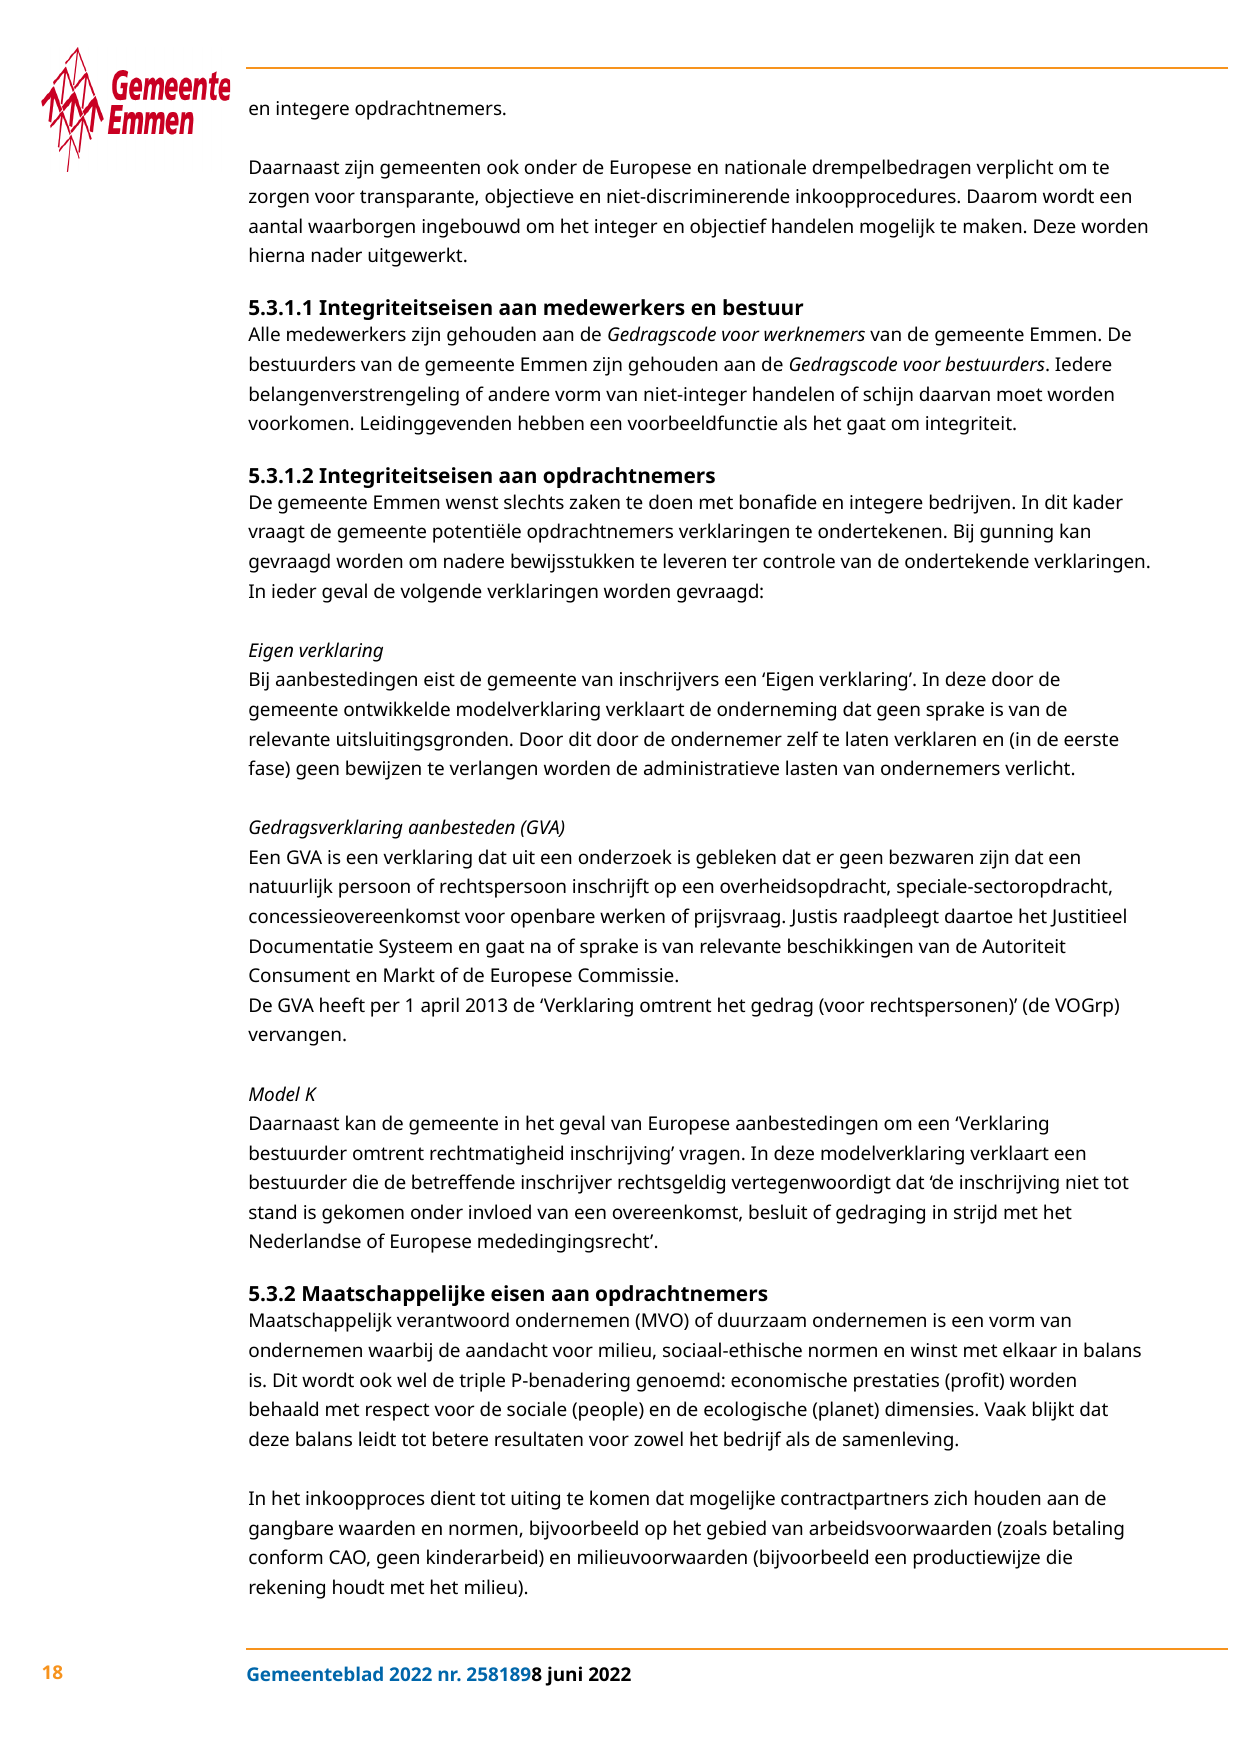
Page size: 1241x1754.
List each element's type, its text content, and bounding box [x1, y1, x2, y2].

text 5.3.1.2 Integriteitseisen aan opdrachtnemers [248, 461, 1152, 489]
text Daarnaast kan de gemeente in het geval van Europese aanbestedingen om een ‘Verklaring bestuurder omtrent rechtmatigheid inschrijving’ vragen. In deze modelverklaring verklaart een bestuurder die de betreffende inschrijver rechtsgeldig vertegenwoordigt dat ‘de inschrijving niet tot stand is gekomen onder invloed van een overeenkomst, besluit of gedraging in strijd met het Nederlandse of Europese mededingingsrecht’. [248, 1110, 1152, 1254]
text De gemeente Emmen wenst slechts zaken te doen met bonafide en integere bedrijven. In dit kader vraagt de gemeente potentiële opdrachtnemers verklaringen te ondertekenen. Bij gunning kan gevraagd worden om nadere bewijsstukken te leveren ter controle van de ondertekende verklaringen. In ieder geval de volgende verklaringen worden gevraagd: [248, 489, 1152, 604]
text Bij aanbestedingen eist de gemeente van inschrijvers een ‘Eigen verklaring’. In deze door de gemeente ontwikkelde modelverklaring verklaart de onderneming dat geen sprake is van de relevante uitsluitingsgronden. Door dit door de ondernemer zelf te laten verklaren en (in de eerste fase) geen bewijzen te verlangen worden de administratieve lasten van ondernemers verlicht. [248, 667, 1152, 781]
text Eigen verklaring [248, 637, 1152, 663]
text Daarnaast zijn gemeenten ook onder de Europese en nationale drempelbedragen verplicht om te zorgen voor transparante, objectieve en niet-discriminerende inkoopprocedures. Daarom wordt een aantal waarborgen ingebouwd om het integer en objectief handelen mogelijk te maken. Deze worden hierna nader uitgewerkt. [248, 154, 1152, 268]
text In het inkoopproces dient tot uiting te komen dat mogelijke contractpartners zich houden aan de gangbare waarden en normen, bijvoorbeeld op het gebied van arbeidsvoorwaarden (zoals betaling conform CAO, geen kinderarbeid) en milieuvoorwaarden (bijvoorbeeld een productiewijze die rekening houdt met het milieu). [248, 1485, 1152, 1599]
text De GVA heeft per 1 april 2013 de ‘Verklaring omtrent het gedrag (voor rechtspersonen)’ (de VOGrp) vervangen. [248, 992, 1152, 1047]
text 5.3.1.1 Integriteitseisen aan medewerkers en bestuur [248, 293, 1152, 322]
text Alle medewerkers zijn gehouden aan de Gedragscode voor werknemers van de gemeente Emmen. De bestuurders van de gemeente Emmen zijn gehouden aan de Gedragscode voor bestuurders. Iedere belangenverstrengeling of andere vorm van niet-integer handelen of schijn daarvan moet worden voorkomen. Leidinggevenden hebben een voorbeeldfunctie als het gaat om integriteit. [248, 322, 1152, 436]
text Een GVA is een verklaring dat uit een onderzoek is gebleken dat er geen bezwaren zijn dat een natuurlijk persoon of rechtspersoon inschrijft op een overheidsopdracht, speciale-sectoropdracht, concessieovereenkomst voor openbare werken of prijsvraag. Justis raadpleegt daartoe het Justitieel Documentatie Systeem en gaat na of sprake is van relevante beschikkingen van de Autoriteit Consument en Markt of de Europese Commissie. [248, 844, 1152, 988]
text Gedragsverklaring aanbesteden (GVA) [248, 814, 1152, 840]
text Model K [248, 1081, 1152, 1107]
text en integere opdrachtnemers. [248, 95, 1152, 121]
text Maatschappelijk verantwoord ondernemen (MVO) of duurzaam ondernemen is een vorm van ondernemen waarbij de aandacht voor milieu, sociaal-ethische normen en winst met elkaar in balans is. Dit wordt ook wel de triple P-benadering genoemd: economische prestaties (profit) worden behaald met respect voor de sociale (people) en de ecologische (planet) dimensies. Vaak blijkt dat deze balans leidt tot betere resultaten voor zowel het bedrijf als de samenleving. [248, 1308, 1152, 1452]
text 5.3.2 Maatschappelijke eisen aan opdrachtnemers [248, 1279, 1152, 1308]
picture [41, 47, 231, 172]
